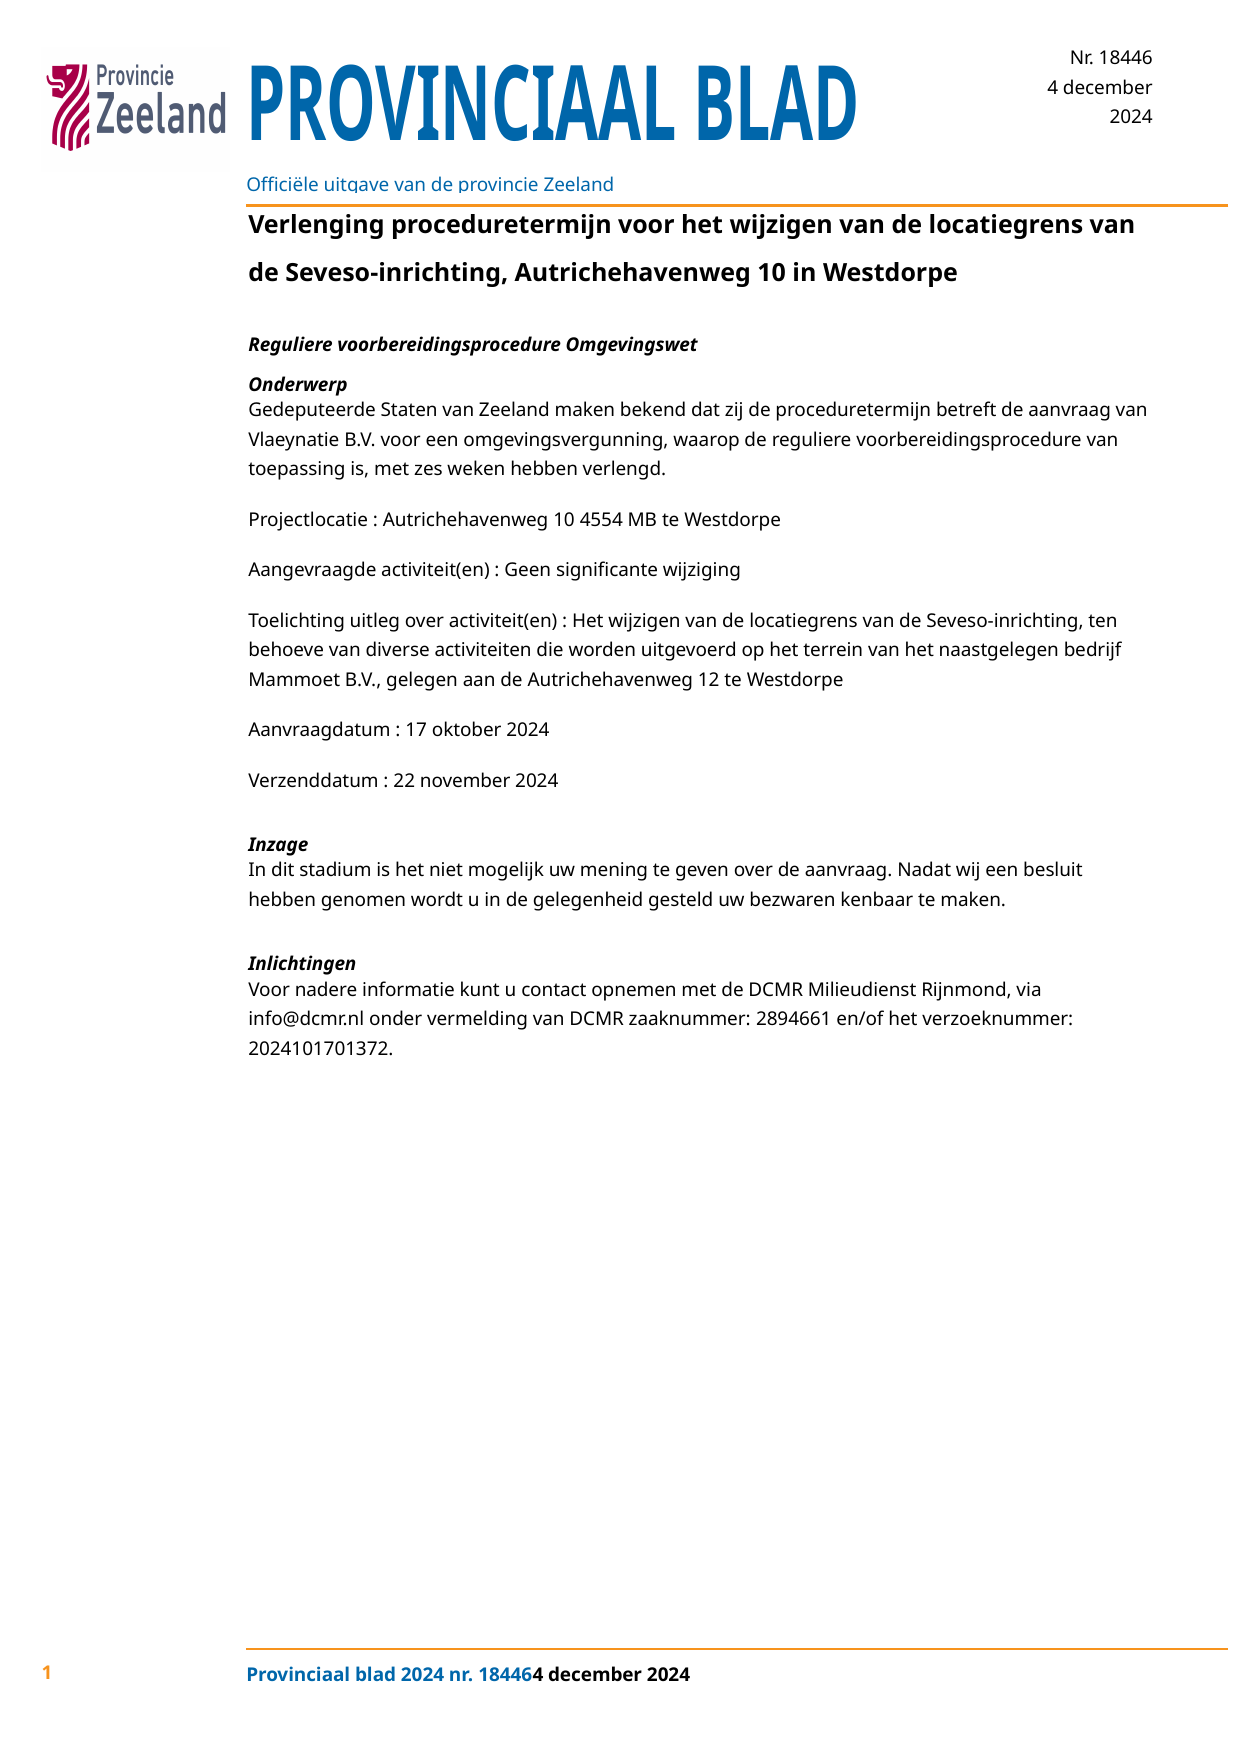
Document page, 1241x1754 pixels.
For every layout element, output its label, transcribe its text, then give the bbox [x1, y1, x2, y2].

text Verlenging proceduretermijn voor het wijzigen van de locatiegrens van de Seveso-inrichting, Autrichehavenweg 10 in Westdorpe [248, 207, 1152, 288]
text Projectlocatie : Autrichehavenweg 10 4554 MB te Westdorpe [248, 506, 1152, 532]
text Inlichtingen [248, 950, 1152, 976]
text Onderwerp [248, 371, 1152, 396]
text Toelichting uitleg over activiteit(en) : Het wijzigen van de locatiegrens van de Seveso-inrichting, ten behoeve van diverse activiteiten die worden uitgevoerd op het terrein van het naastgelegen bedrijf Mammoet B.V., gelegen aan de Autrichehavenweg 12 te Westdorpe [248, 607, 1152, 692]
text Gedeputeerde Staten van Zeeland maken bekend dat zij de proceduretermijn betreft de aanvraag van Vlaeynatie B.V. voor een omgevingsvergunning, waarop de reguliere voorbereidingsprocedure van toepassing is, met zes weken hebben verlengd. [248, 396, 1152, 481]
text In dit stadium is het niet mogelijk uw mening te geven over de aanvraag. Nadat wij een besluit hebben genomen wordt u in de gelegenheid gesteld uw bezwaren kenbaar te maken. [248, 857, 1152, 912]
text Aangevraagde activiteit(en) : Geen significante wijziging [248, 556, 1152, 582]
text Reguliere voorbereidingsprocedure Omgevingswet [248, 331, 1152, 357]
text Aanvraagdatum : 17 oktober 2024 [248, 716, 1152, 742]
text Voor nadere informatie kunt u contact opnemen met de DCMR Milieudienst Rijnmond, via info@dcmr.nl onder vermelding van DCMR zaaknummer: 2894661 en/of het verzoeknummer: 2024101701372. [248, 976, 1152, 1061]
text Verzenddatum : 22 november 2024 [248, 767, 1152, 793]
text Inzage [248, 831, 1152, 857]
picture [41, 47, 231, 172]
